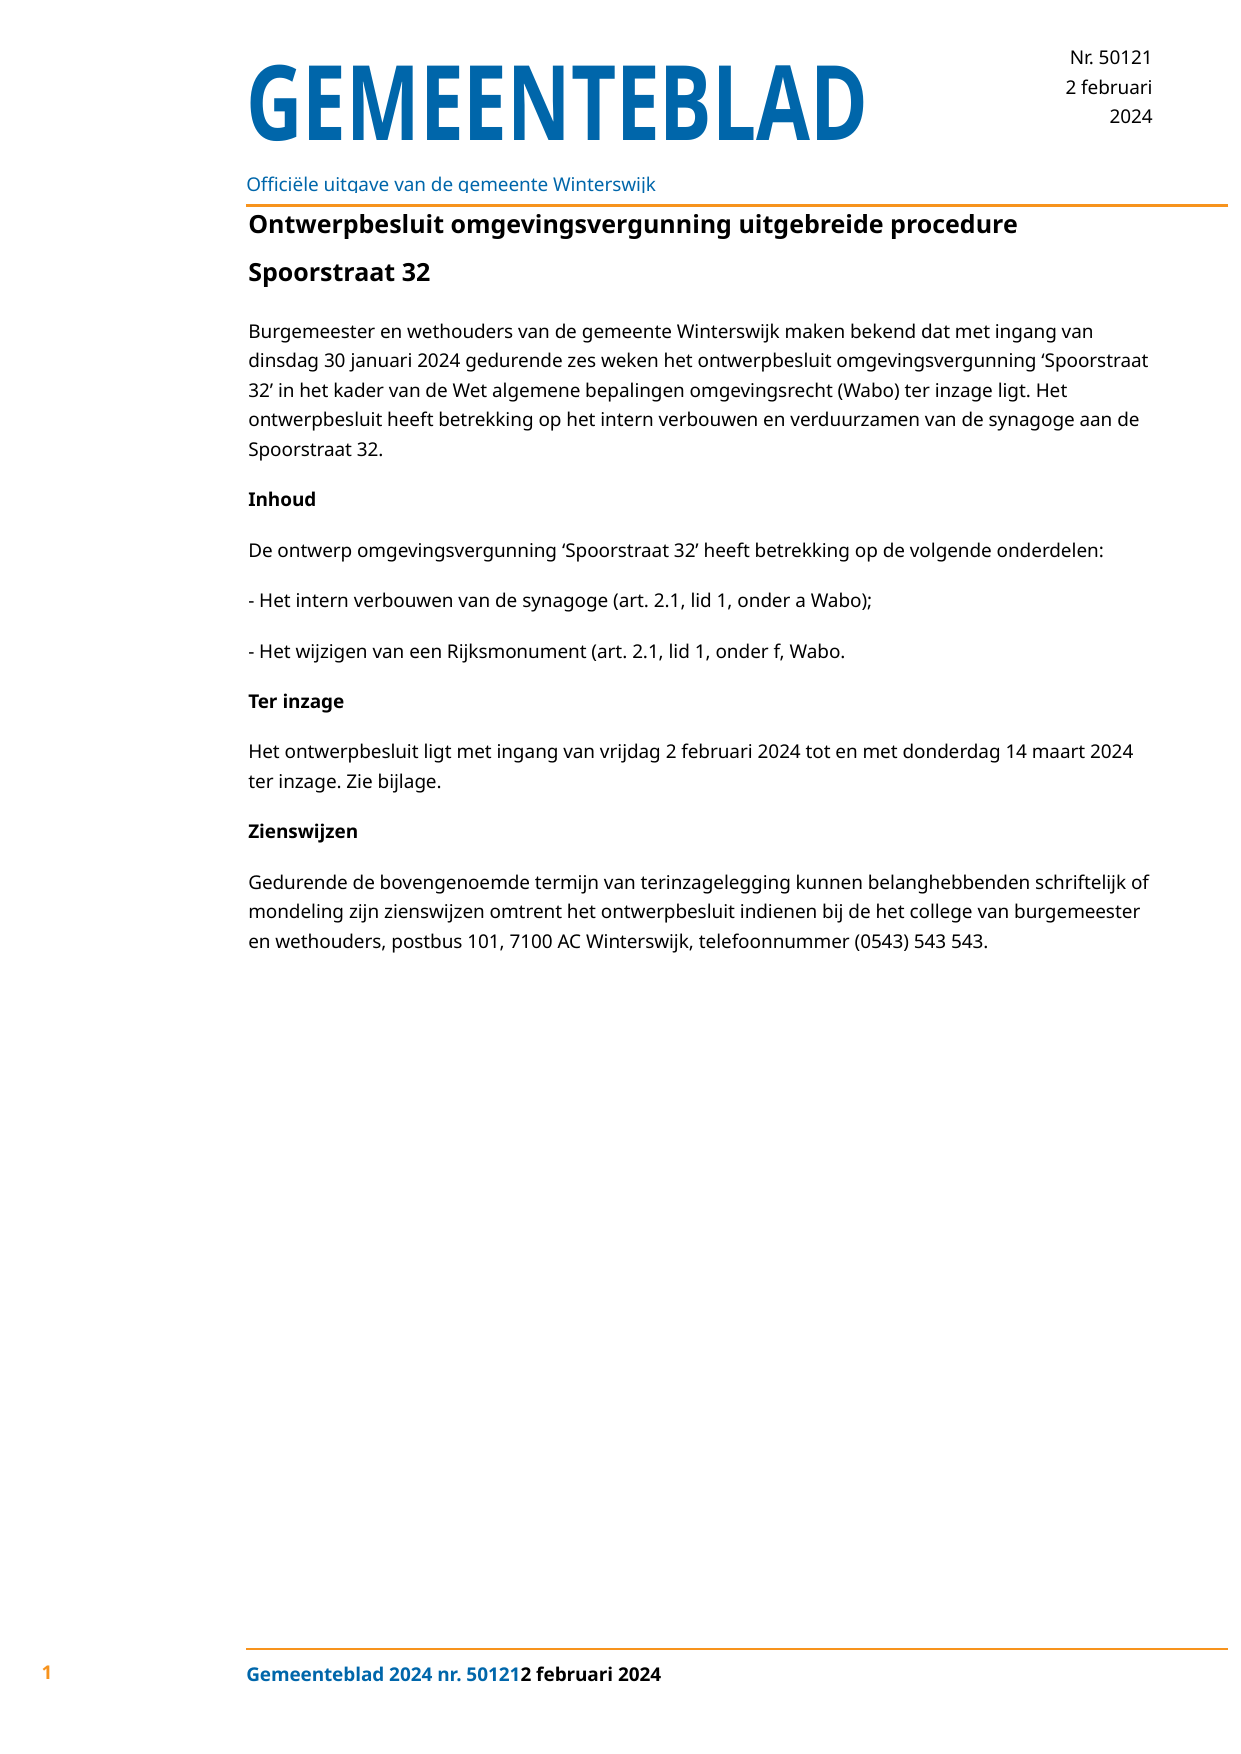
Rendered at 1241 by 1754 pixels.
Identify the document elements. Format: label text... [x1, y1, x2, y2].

text De ontwerp omgevingsvergunning ‘Spoorstraat 32’ heeft betrekking op de volgende onderdelen: [248, 537, 1152, 563]
text Inhoud [248, 487, 1152, 512]
text Burgemeester en wethouders van de gemeente Winterswijk maken bekend dat met ingang van dinsdag 30 januari 2024 gedurende zes weken het ontwerpbesluit omgevingsvergunning ‘Spoorstraat 32’ in het kader van de Wet algemene bepalingen omgevingsrecht (Wabo) ter inzage ligt. Het ontwerpbesluit heeft betrekking op het intern verbouwen en verduurzamen van de synagoge aan de Spoorstraat 32. [248, 318, 1152, 462]
text Zienswijzen [248, 819, 1152, 844]
text Het ontwerpbesluit ligt met ingang van vrijdag 2 februari 2024 tot en met donderdag 14 maart 2024 ter inzage. Zie bijlage. [248, 739, 1152, 794]
text Gedurende de bovengenoemde termijn van terinzagelegging kunnen belanghebbenden schriftelijk of mondeling zijn zienswijzen omtrent het ontwerpbesluit indienen bij de het college van burgemeester en wethouders, postbus 101, 7100 AC Winterswijk, telefoonnummer (0543) 543 543. [248, 869, 1152, 954]
text - Het intern verbouwen van de synagoge (art. 2.1, lid 1, onder a Wabo); [248, 587, 1152, 613]
text - Het wijzigen van een Rijksmonument (art. 2.1, lid 1, onder f, Wabo. [248, 638, 1152, 664]
picture [41, 47, 231, 172]
text Ter inzage [248, 688, 1152, 714]
text Ontwerpbesluit omgevingsvergunning uitgebreide procedure Spoorstraat 32 [248, 207, 1152, 288]
